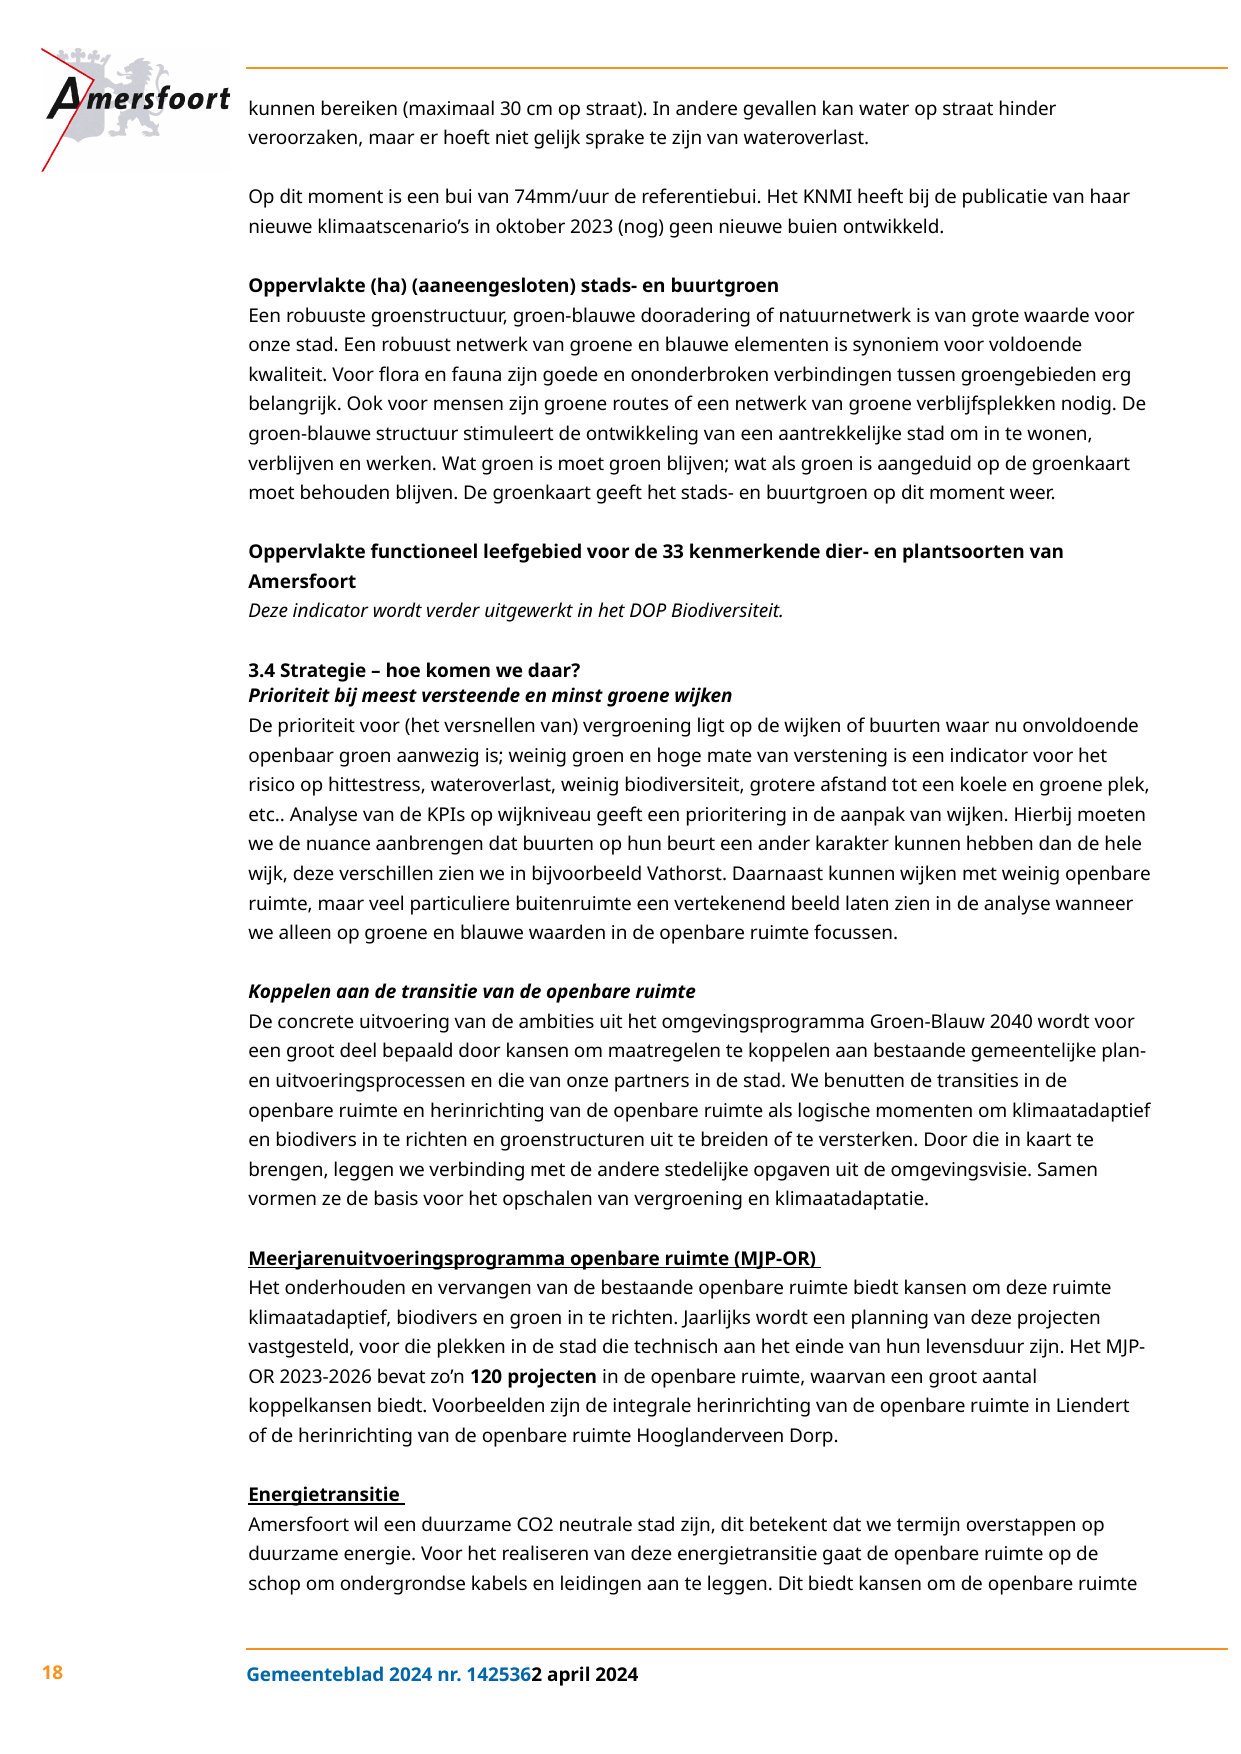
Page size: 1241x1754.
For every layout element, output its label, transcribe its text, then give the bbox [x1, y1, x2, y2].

text Koppelen aan de transitie van de openbare ruimte [248, 978, 1152, 1004]
text Prioriteit bij meest versteende en minst groene wijken [248, 683, 1152, 708]
text Het onderhouden en vervangen van de bestaande openbare ruimte biedt kansen om deze ruimte klimaatadaptief, biodivers en groen in te richten. Jaarlijks wordt een planning van deze projecten vastgesteld, voor die plekken in de stad die technisch aan het einde van hun levensduur zijn. Het MJP-OR 2023-2026 bevat zo’n 120 projecten in de openbare ruimte, waarvan een groot aantal koppelkansen biedt. Voorbeelden zijn de integrale herinrichting van de openbare ruimte in Liendert of de herinrichting van de openbare ruimte Hooglanderveen Dorp. [248, 1274, 1152, 1448]
text Meerjarenuitvoeringsprogramma openbare ruimte (MJP-OR) [248, 1245, 1152, 1270]
text Oppervlakte (ha) (aaneengesloten) stads- en buurtgroen [248, 272, 1152, 298]
text Energietransitie [248, 1481, 1152, 1507]
text De concrete uitvoering van de ambities uit het omgevingsprogramma Groen-Blauw 2040 wordt voor een groot deel bepaald door kansen om maatregelen te koppelen aan bestaande gemeentelijke plan- en uitvoeringsprocessen en die van onze partners in de stad. We benutten de transities in de openbare ruimte en herinrichting van de openbare ruimte als logische momenten om klimaatadaptief en biodivers in te richten en groenstructuren uit te breiden of te versterken. Door die in kaart te brengen, leggen we verbinding met de andere stedelijke opgaven uit de omgevingsvisie. Samen vormen ze de basis voor het opschalen van vergroening en klimaatadaptatie. [248, 1008, 1152, 1211]
text kunnen bereiken (maximaal 30 cm op straat). In andere gevallen kan water op straat hinder veroorzaken, maar er hoeft niet gelijk sprake te zijn van wateroverlast. [248, 95, 1152, 150]
text Oppervlakte functioneel leefgebied voor de 33 kenmerkende dier- en plantsoorten van Amersfoort [248, 538, 1152, 594]
text 3.4 Strategie – hoe komen we daar? [248, 657, 1152, 683]
text Een robuuste groenstructuur, groen-blauwe dooradering of natuurnetwerk is van grote waarde voor onze stad. Een robuust netwerk van groene en blauwe elementen is synoniem voor voldoende kwaliteit. Voor flora en fauna zijn goede en ononderbroken verbindingen tussen groengebieden erg belangrijk. Ook voor mensen zijn groene routes of een netwerk van groene verblijfsplekken nodig. De groen-blauwe structuur stimuleert de ontwikkeling van een aantrekkelijke stad om in te wonen, verblijven en werken. Wat groen is moet groen blijven; wat als groen is aangeduid op de groenkaart moet behouden blijven. De groenkaart geeft het stads- en buurtgroen op dit moment weer. [248, 302, 1152, 505]
text Amersfoort wil een duurzame CO2 neutrale stad zijn, dit betekent dat we termijn overstappen op duurzame energie. Voor het realiseren van deze energietransitie gaat de openbare ruimte op de schop om ondergrondse kabels en leidingen aan te leggen. Dit biedt kansen om de openbare ruimte [248, 1511, 1152, 1596]
text Op dit moment is een bui van 74mm/uur de referentiebui. Het KNMI heeft bij de publicatie van haar nieuwe klimaatscenario’s in oktober 2023 (nog) geen nieuwe buien ontwikkeld. [248, 183, 1152, 239]
text Deze indicator wordt verder uitgewerkt in het DOP Biodiversiteit. [248, 598, 1152, 623]
text De prioriteit voor (het versnellen van) vergroening ligt op de wijken of buurten waar nu onvoldoende openbaar groen aanwezig is; weinig groen en hoge mate van verstening is een indicator voor het risico op hittestress, wateroverlast, weinig biodiversiteit, grotere afstand tot een koele en groene plek, etc.. Analyse van de KPIs op wijkniveau geeft een prioritering in de aanpak van wijken. Hierbij moeten we de nuance aanbrengen dat buurten op hun beurt een ander karakter kunnen hebben dan de hele wijk, deze verschillen zien we in bijvoorbeeld Vathorst. Daarnaast kunnen wijken met weinig openbare ruimte, maar veel particuliere buitenruimte een vertekenend beeld laten zien in de analyse wanneer we alleen op groene en blauwe waarden in de openbare ruimte focussen. [248, 712, 1152, 945]
picture [41, 47, 231, 172]
